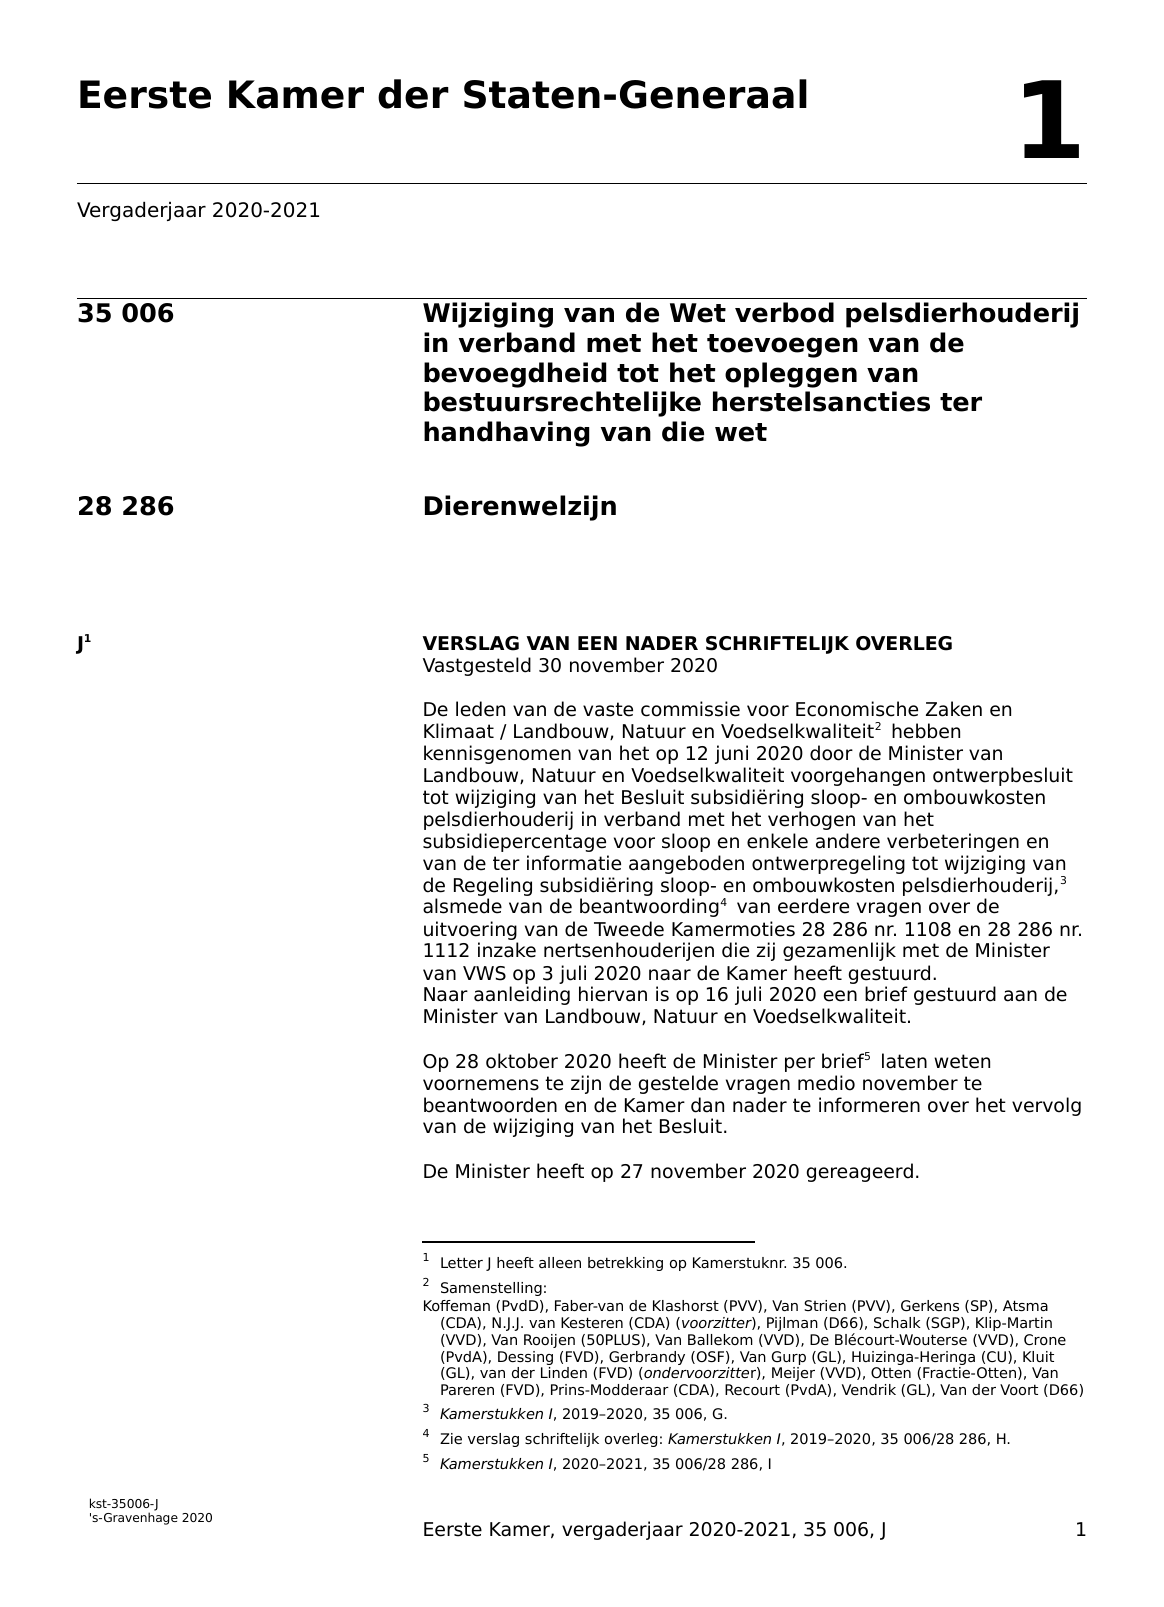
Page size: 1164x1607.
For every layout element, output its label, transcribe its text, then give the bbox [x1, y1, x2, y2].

text Kamerstukken I, 2020–2021, 35 006/28 286, I [422, 1452, 1087, 1474]
subtitle 35 006 Wijziging van de Wet verbod pelsdierhouderij in verband met het toevoegen van de bevoegdheid tot het opleggen van bestuursrechtelijke herstelsancties ter handhaving van die wet [77, 299, 1087, 447]
text Samenstelling: [422, 1276, 1087, 1298]
text De leden van de vaste commissie voor Economische Zaken en Klimaat / Landbouw, Natuur en Voedselkwaliteit hebben kennisgenomen van het op 12 juni 2020 door de Minister van Landbouw, Natuur en Voedselkwaliteit voorgehangen ontwerpbesluit tot wijziging van het Besluit subsidiëring sloop- en ombouwkosten pelsdierhouderij in verband met het verhogen van het subsidiepercentage voor sloop en enkele andere verbeteringen en van de ter informatie aangeboden ontwerpregeling tot wijziging van de Regeling subsidiëring sloop- en ombouwkosten pelsdierhouderij, alsmede van de beantwoording van eerdere vragen over de uitvoering van de Tweede Kamermoties 28 286 nr. 1108 en 28 286 nr. 1112 inzake nertsenhouderijen die zij gezamenlijk met de Minister van VWS op 3 juli 2020 naar de Kamer heeft gestuurd. [422, 699, 1087, 984]
text Op 28 oktober 2020 heeft de Minister per brief laten weten voornemens te zijn de gestelde vragen medio november te beantwoorden en de Kamer dan nader te informeren over het vervolg van de wijziging van het Besluit. [422, 1051, 1087, 1138]
text Koffeman (PvdD), Faber-van de Klashorst (PVV), Van Strien (PVV), Gerkens (SP), Atsma (CDA), N.J.J. van Kesteren (CDA) (voorzitter), Pijlman (D66), Schalk (SGP), Klip-Martin (VVD), Van Rooijen (50PLUS), Van Ballekom (VVD), De Blécourt-Wouterse (VVD), Crone (PvdA), Dessing (FVD), Gerbrandy (OSF), Van Gurp (GL), Huizinga-Heringa (CU), Kluit (GL), van der Linden (FVD) (ondervoorzitter), Meijer (VVD), Otten (Fractie-Otten), Van Pareren (FVD), Prins-Modderaar (CDA), Recourt (PvdA), Vendrik (GL), Van der Voort (D66) [422, 1298, 1087, 1399]
text Letter J heeft alleen betrekking op Kamerstuknr. 35 006. [422, 1251, 1087, 1273]
text 's-Gravenhage 2020 [88, 1511, 323, 1525]
subtitle J VERSLAG VAN EEN NADER SCHRIFTELIJK OVERLEG [77, 632, 1087, 654]
text Naar aanleiding hiervan is op 16 juli 2020 een brief gestuurd aan de Minister van Landbouw, Natuur en Voedselkwaliteit. [422, 984, 1087, 1028]
table_header Eerste Kamer der Staten-Generaal [77, 59, 886, 183]
text kst-35006-J [88, 1497, 323, 1511]
text Vastgesteld 30 november 2020 [422, 654, 1087, 676]
text De Minister heeft op 27 november 2020 gereageerd. [422, 1161, 1087, 1183]
text Zie verslag schriftelijk overleg: Kamerstukken I, 2019–2020, 35 006/28 286, H. [422, 1427, 1087, 1449]
table_cell Vergaderjaar 2020-2021 [77, 184, 1087, 298]
table_header 1 [886, 59, 1087, 183]
subtitle 28 286 Dierenwelzijn [77, 492, 1087, 521]
text Kamerstukken I, 2019–2020, 35 006, G. [422, 1402, 1087, 1424]
